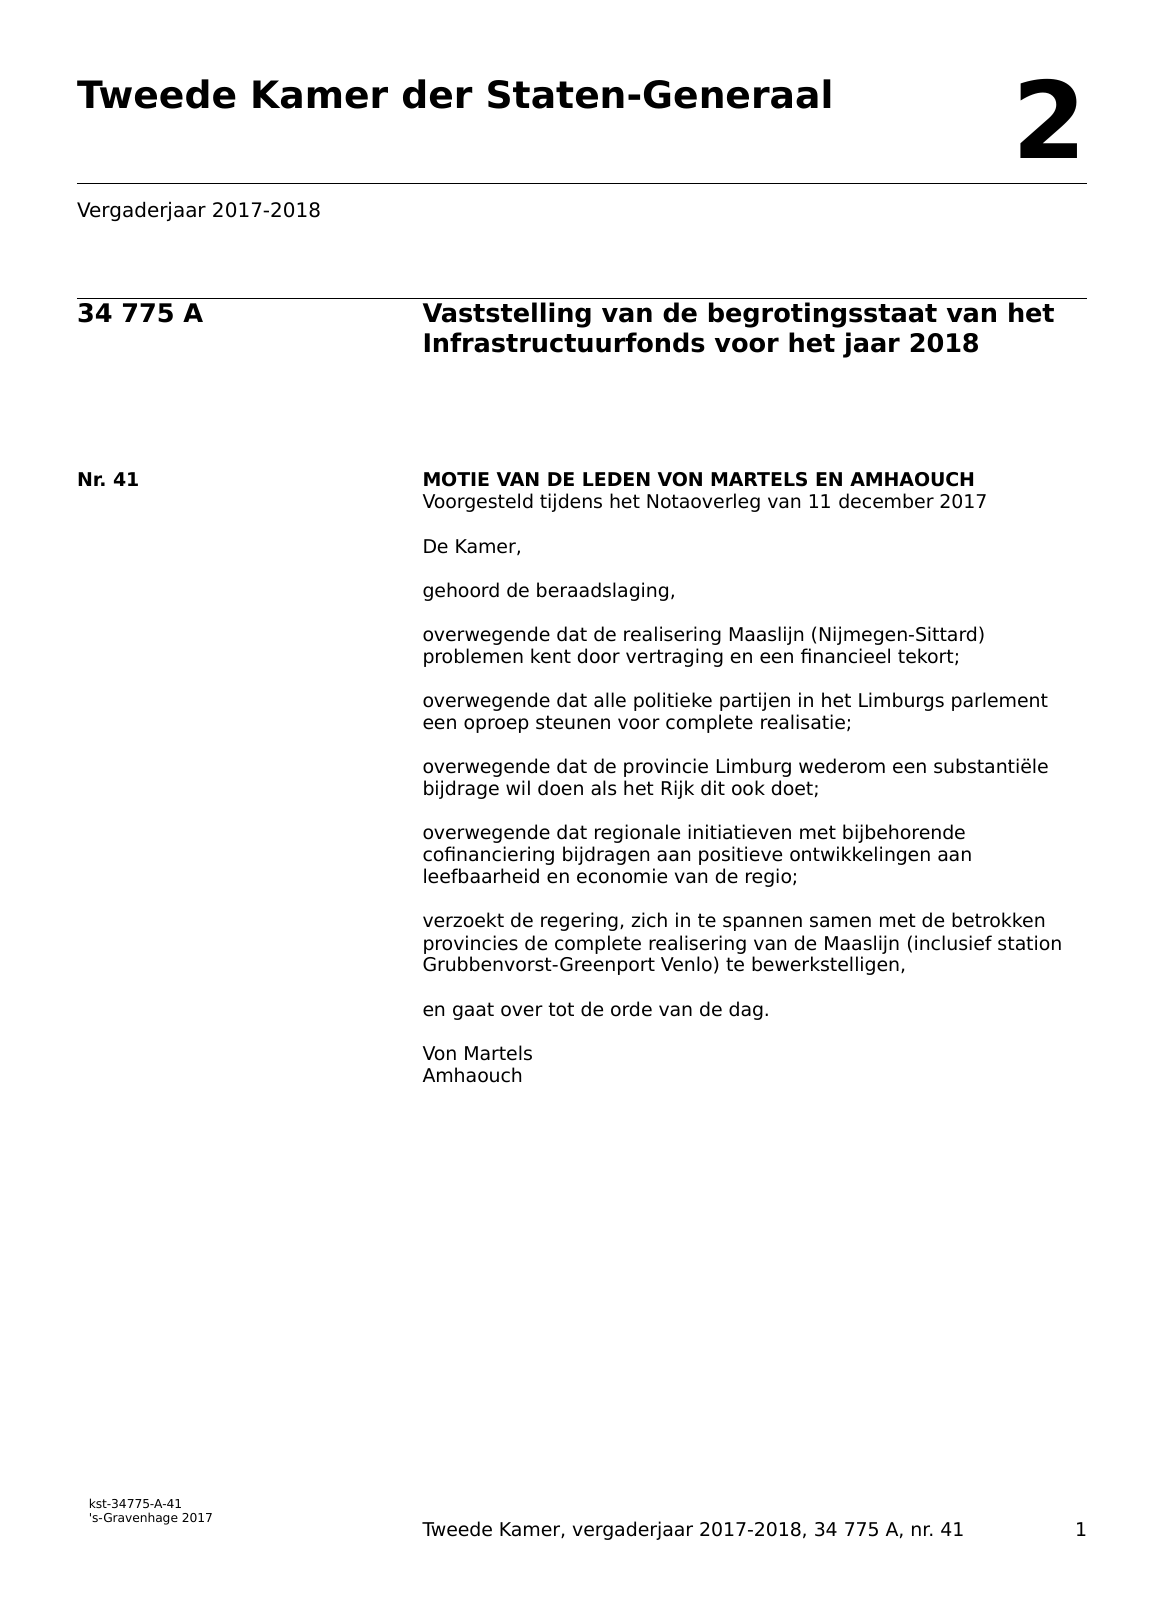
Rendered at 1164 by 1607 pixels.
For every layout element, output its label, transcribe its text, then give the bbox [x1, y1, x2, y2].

text 's-Gravenhage 2017 [88, 1511, 323, 1525]
text Amhaouch [422, 1065, 1087, 1087]
text overwegende dat de realisering Maaslijn (Nijmegen-Sittard) problemen kent door vertraging en een financieel tekort; [422, 624, 1087, 668]
text Von Martels [422, 1043, 1087, 1065]
text De Kamer, [422, 536, 1087, 557]
text gehoord de beraadslaging, [422, 580, 1087, 602]
subtitle 34 775 A Vaststelling van de begrotingsstaat van het Infrastructuurfonds voor het jaar 2018 [77, 299, 1087, 358]
text en gaat over tot de orde van de dag. [422, 998, 1087, 1021]
text overwegende dat alle politieke partijen in het Limburgs parlement een oproep steunen voor complete realisatie; [422, 690, 1087, 734]
text verzoekt de regering, zich in te spannen samen met de betrokken provincies de complete realisering van de Maaslijn (inclusief station Grubbenvorst-Greenport Venlo) te bewerkstelligen, [422, 910, 1087, 976]
text overwegende dat de provincie Limburg wederom een substantiële bijdrage wil doen als het Rijk dit ook doet; [422, 756, 1087, 800]
text kst-34775-A-41 [88, 1497, 323, 1511]
text Voorgesteld tijdens het Notaoverleg van 11 december 2017 [422, 491, 1087, 513]
table_header Tweede Kamer der Staten-Generaal [77, 59, 886, 183]
table_header 2 [886, 59, 1087, 183]
text overwegende dat regionale initiatieven met bijbehorende cofinanciering bijdragen aan positieve ontwikkelingen aan leefbaarheid en economie van de regio; [422, 822, 1087, 888]
subtitle Nr. 41 MOTIE VAN DE LEDEN VON MARTELS EN AMHAOUCH [77, 469, 1087, 491]
table_cell Vergaderjaar 2017-2018 [77, 184, 1087, 298]
